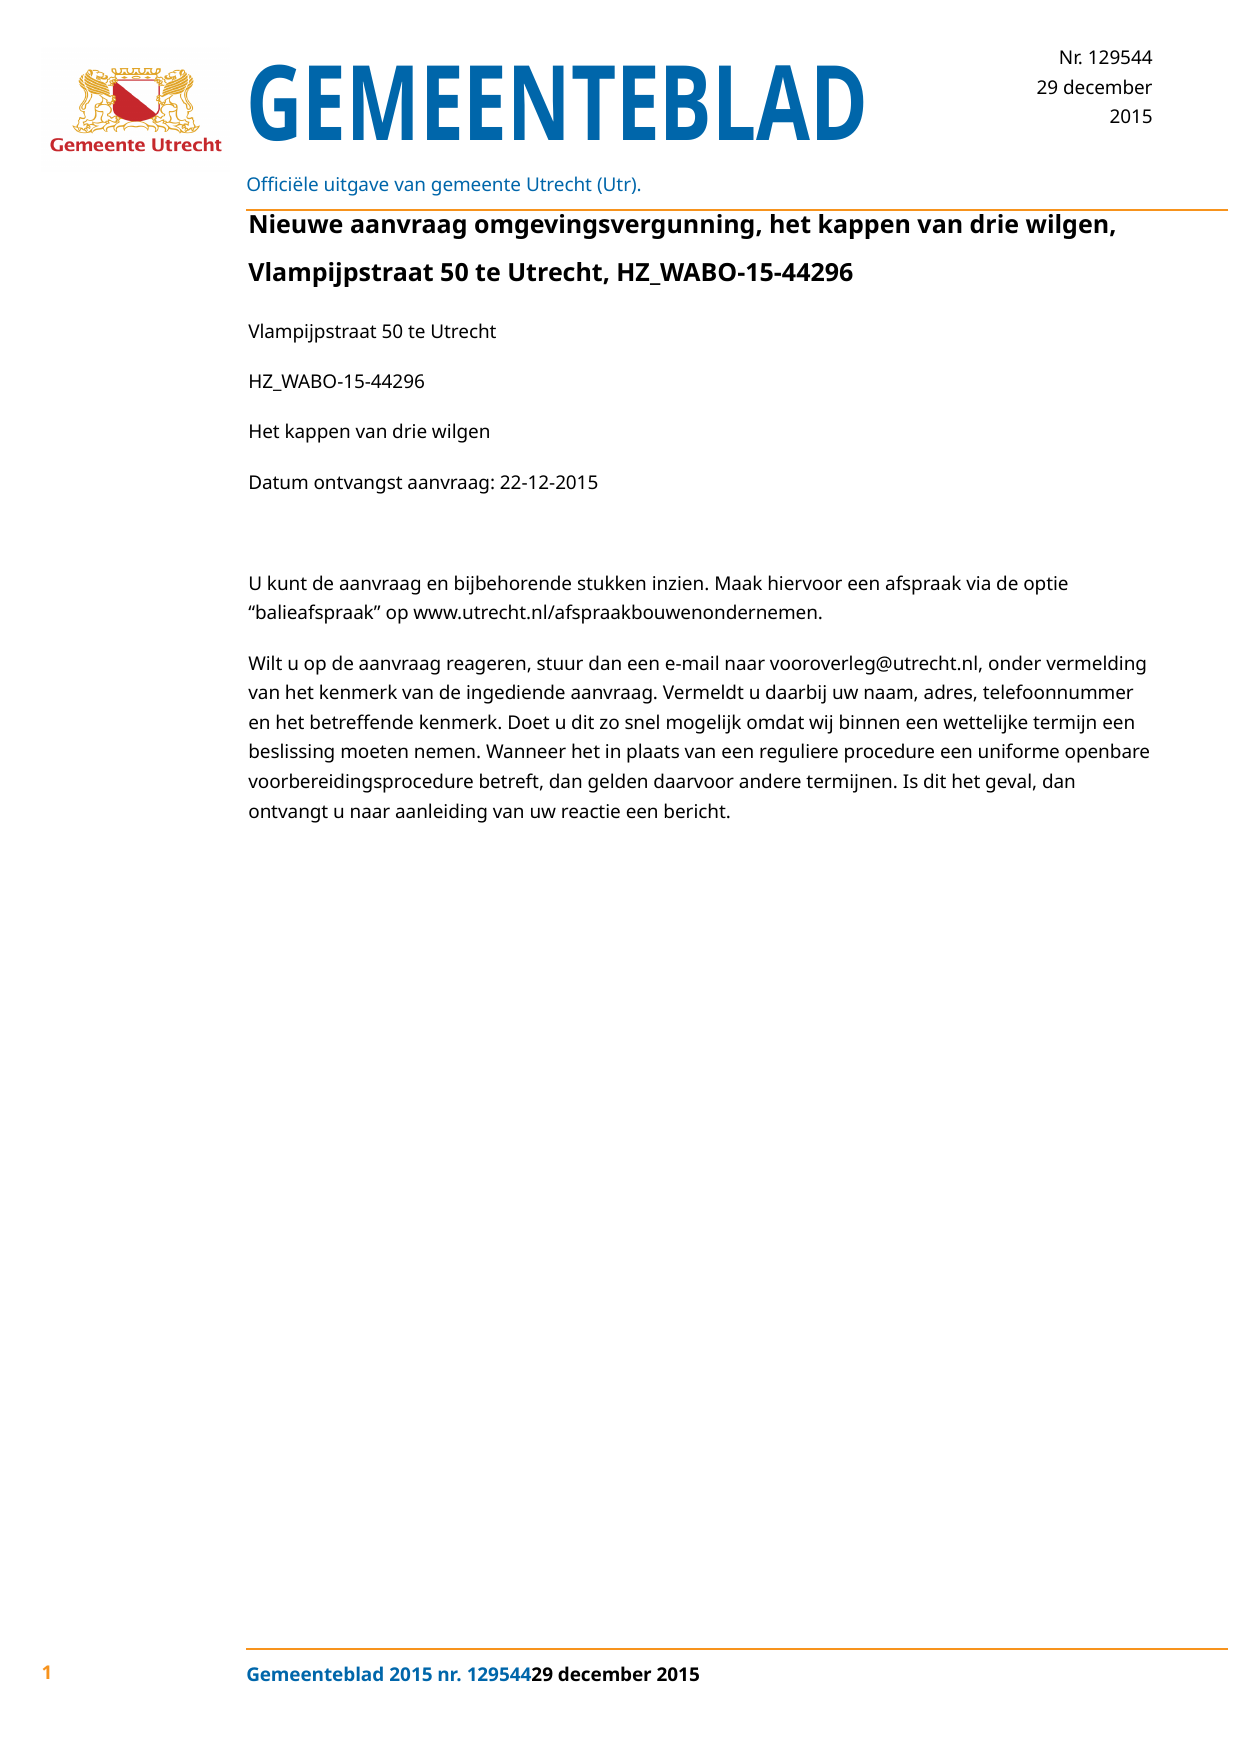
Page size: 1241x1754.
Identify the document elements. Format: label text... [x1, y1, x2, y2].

text Vlampijpstraat 50 te Utrecht [248, 318, 1152, 344]
text HZ_WABO-15-44296 [248, 368, 1152, 394]
text Datum ontvangst aanvraag: 22-12-2015 [248, 469, 1152, 495]
text U kunt de aanvraag en bijbehorende stukken inzien. Maak hiervoor een afspraak via de optie “balieafspraak” op www.utrecht.nl/afspraakbouwenondernemen. [248, 570, 1152, 625]
text Nieuwe aanvraag omgevingsvergunning, het kappen van drie wilgen, Vlampijpstraat 50 te Utrecht, HZ_WABO-15-44296 [248, 211, 1152, 288]
text Het kappen van drie wilgen [248, 419, 1152, 444]
text Wilt u op de aanvraag reageren, stuur dan een e-mail naar vooroverleg@utrecht.nl, onder vermelding van het kenmerk van de ingediende aanvraag. Vermeldt u daarbij uw naam, adres, telefoonnummer en het betreffende kenmerk. Doet u dit zo snel mogelijk omdat wij binnen een wettelijke termijn een beslissing moeten nemen. Wanneer het in plaats van een reguliere procedure een uniforme openbare voorbereidingsprocedure betreft, dan gelden daarvoor andere termijnen. Is dit het geval, dan ontvangt u naar aanleiding van uw reactie een bericht. [248, 650, 1152, 824]
picture [41, 47, 231, 172]
